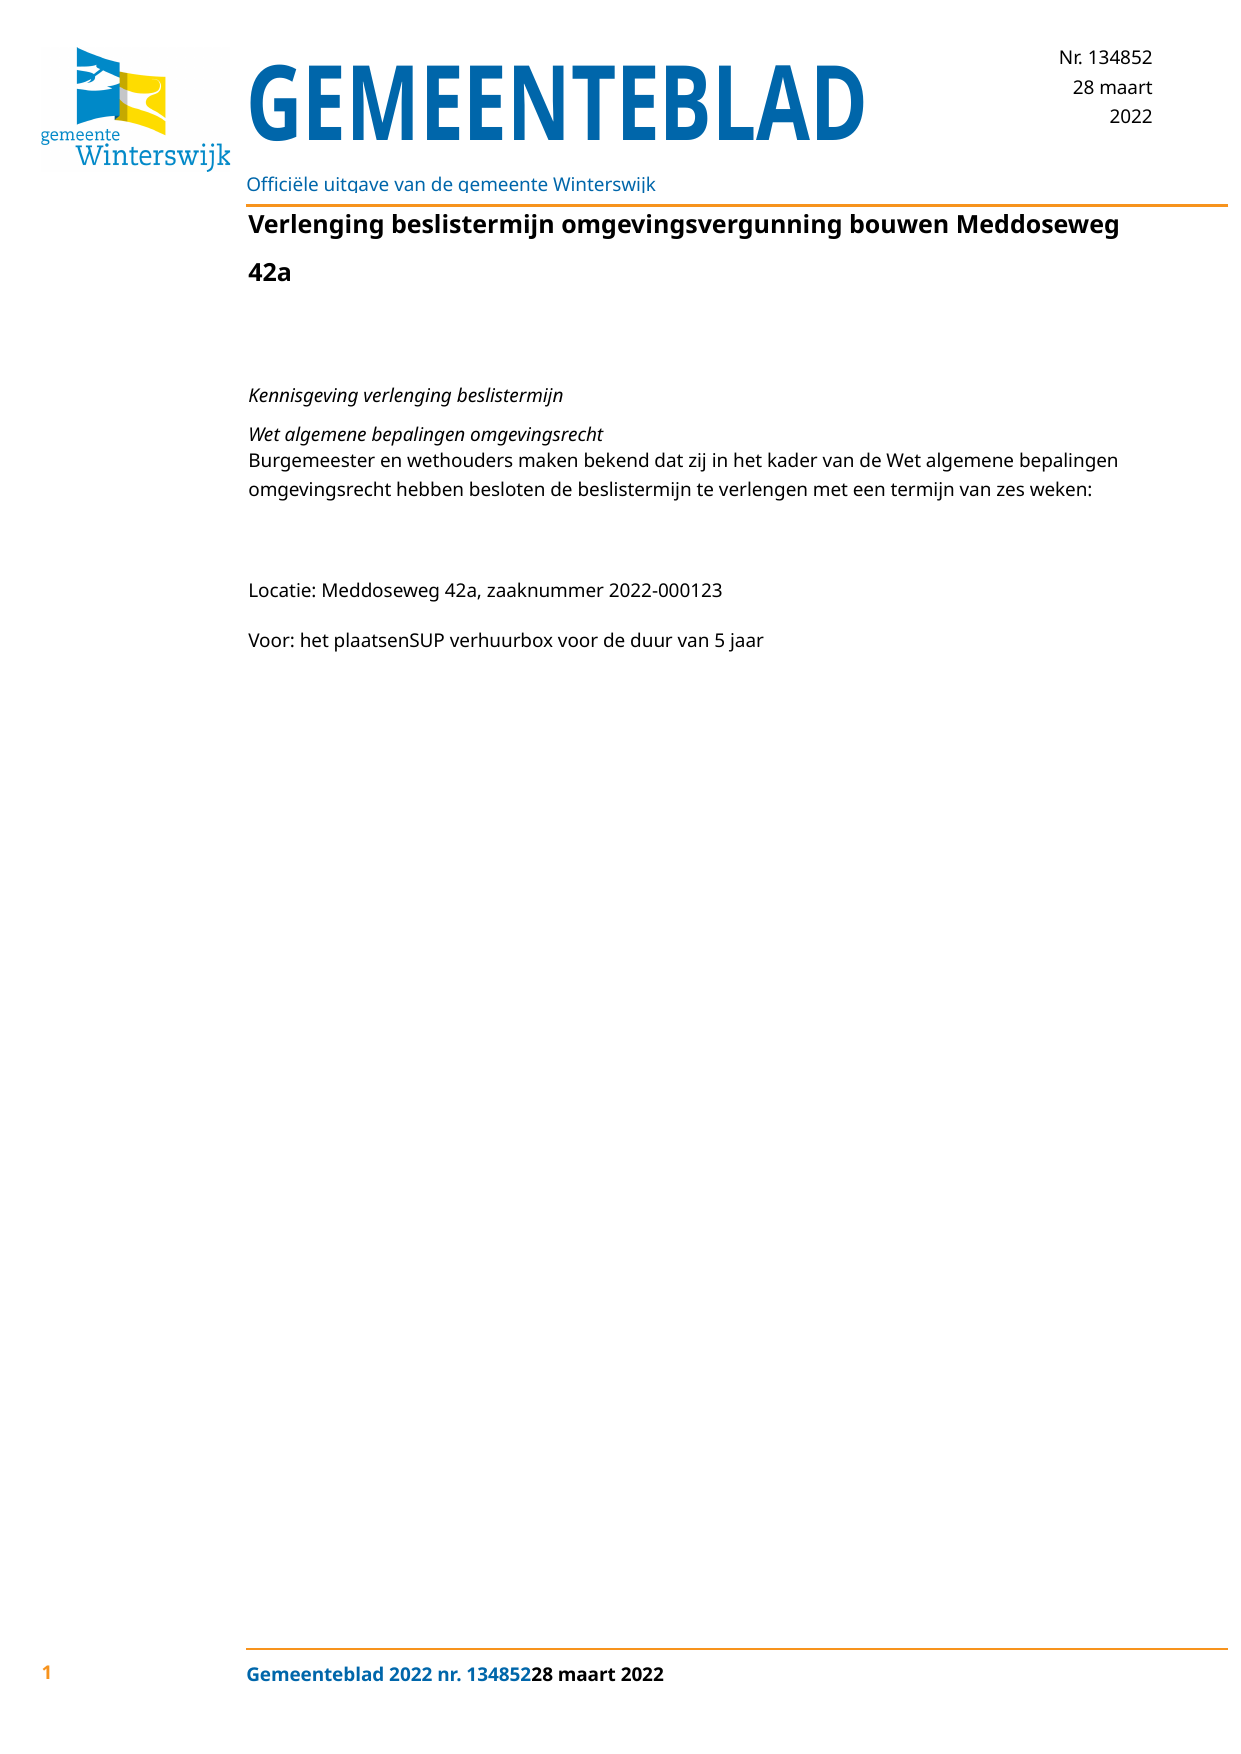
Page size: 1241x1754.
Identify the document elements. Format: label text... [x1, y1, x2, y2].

text Kennisgeving verlenging beslistermijn [248, 382, 1152, 408]
picture [41, 47, 231, 172]
text Burgemeester en wethouders maken bekend dat zij in het kader van de Wet algemene bepalingen omgevingsrecht hebben besloten de beslistermijn te verlengen met een termijn van zes weken: [248, 447, 1152, 502]
picture [225, 153, 231, 162]
text Verlenging beslistermijn omgevingsvergunning bouwen Meddoseweg 42a [248, 207, 1152, 288]
text Locatie: Meddoseweg 42a, zaaknummer 2022-000123 [248, 577, 1152, 603]
text Voor: het plaatsenSUP verhuurbox voor de duur van 5 jaar [248, 628, 1152, 653]
text Wet algemene bepalingen omgevingsrecht [248, 421, 1152, 447]
